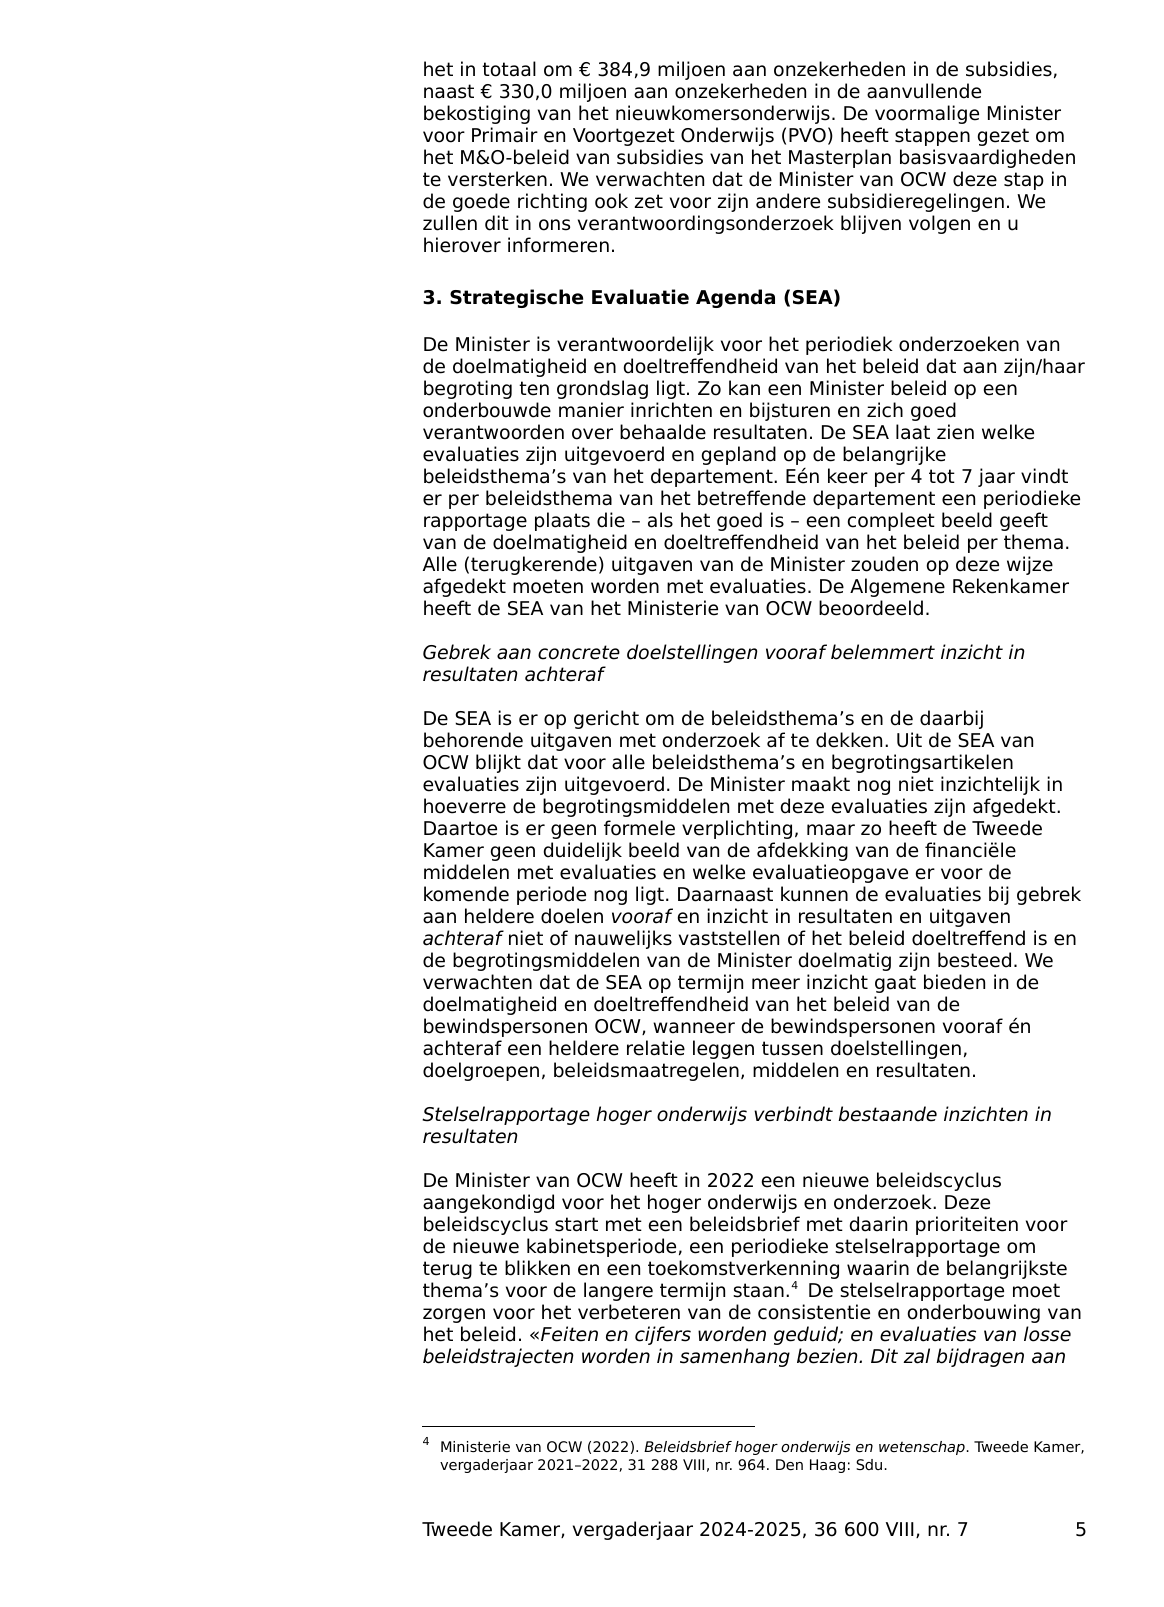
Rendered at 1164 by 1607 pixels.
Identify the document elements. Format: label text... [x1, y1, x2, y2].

text De Minister van OCW heeft in 2022 een nieuwe beleidscyclus aangekondigd voor het hoger onderwijs en onderzoek. Deze beleidscyclus start met een beleidsbrief met daarin prioriteiten voor de nieuwe kabinetsperiode, een periodieke stelselrapportage om terug te blikken en een toekomstverkenning waarin de belangrijkste thema’s voor de langere termijn staan. De stelselrapportage moet zorgen voor het verbeteren van de consistentie en onderbouwing van het beleid. «Feiten en cijfers worden geduid; en evaluaties van losse beleidstrajecten worden in samenhang bezien. Dit zal bijdragen aan [422, 1170, 1087, 1368]
subtitle Stelselrapportage hoger onderwijs verbindt bestaande inzichten in resultaten [422, 1104, 1087, 1148]
subtitle 3. Strategische Evaluatie Agenda (SEA) [422, 287, 1087, 309]
subtitle Gebrek aan concrete doelstellingen vooraf belemmert inzicht in resultaten achteraf [422, 642, 1087, 686]
text De Minister is verantwoordelijk voor het periodiek onderzoeken van de doelmatigheid en doeltreffendheid van het beleid dat aan zijn/haar begroting ten grondslag ligt. Zo kan een Minister beleid op een onderbouwde manier inrichten en bijsturen en zich goed verantwoorden over behaalde resultaten. De SEA laat zien welke evaluaties zijn uitgevoerd en gepland op de belangrijke beleidsthema’s van het departement. Eén keer per 4 tot 7 jaar vindt er per beleidsthema van het betreffende departement een periodieke rapportage plaats die – als het goed is – een compleet beeld geeft van de doelmatigheid en doeltreffendheid van het beleid per thema. Alle (terugkerende) uitgaven van de Minister zouden op deze wijze afgedekt moeten worden met evaluaties. De Algemene Rekenkamer heeft de SEA van het Ministerie van OCW beoordeeld. [422, 334, 1087, 619]
text het in totaal om € 384,9 miljoen aan onzekerheden in de subsidies, naast € 330,0 miljoen aan onzekerheden in de aanvullende bekostiging van het nieuwkomersonderwijs. De voormalige Minister voor Primair en Voortgezet Onderwijs (PVO) heeft stappen gezet om het M&O-beleid van subsidies van het Masterplan basisvaardigheden te versterken. We verwachten dat de Minister van OCW deze stap in de goede richting ook zet voor zijn andere subsidieregelingen. We zullen dit in ons verantwoordingsonderzoek blijven volgen en u hierover informeren. [422, 59, 1087, 257]
text Ministerie van OCW (2022). Beleidsbrief hoger onderwijs en wetenschap. Tweede Kamer, vergaderjaar 2021–2022, 31 288 VIII, nr. 964. Den Haag: Sdu. [422, 1435, 1087, 1474]
text De SEA is er op gericht om de beleidsthema’s en de daarbij behorende uitgaven met onderzoek af te dekken. Uit de SEA van OCW blijkt dat voor alle beleidsthema’s en begrotingsartikelen evaluaties zijn uitgevoerd. De Minister maakt nog niet inzichtelijk in hoeverre de begrotingsmiddelen met deze evaluaties zijn afgedekt. Daartoe is er geen formele verplichting, maar zo heeft de Tweede Kamer geen duidelijk beeld van de afdekking van de financiële middelen met evaluaties en welke evaluatieopgave er voor de komende periode nog ligt. Daarnaast kunnen de evaluaties bij gebrek aan heldere doelen vooraf en inzicht in resultaten en uitgaven achteraf niet of nauwelijks vaststellen of het beleid doeltreffend is en de begrotingsmiddelen van de Minister doelmatig zijn besteed. We verwachten dat de SEA op termijn meer inzicht gaat bieden in de doelmatigheid en doeltreffendheid van het beleid van de bewindspersonen OCW, wanneer de bewindspersonen vooraf én achteraf een heldere relatie leggen tussen doelstellingen, doelgroepen, beleidsmaatregelen, middelen en resultaten. [422, 708, 1087, 1082]
